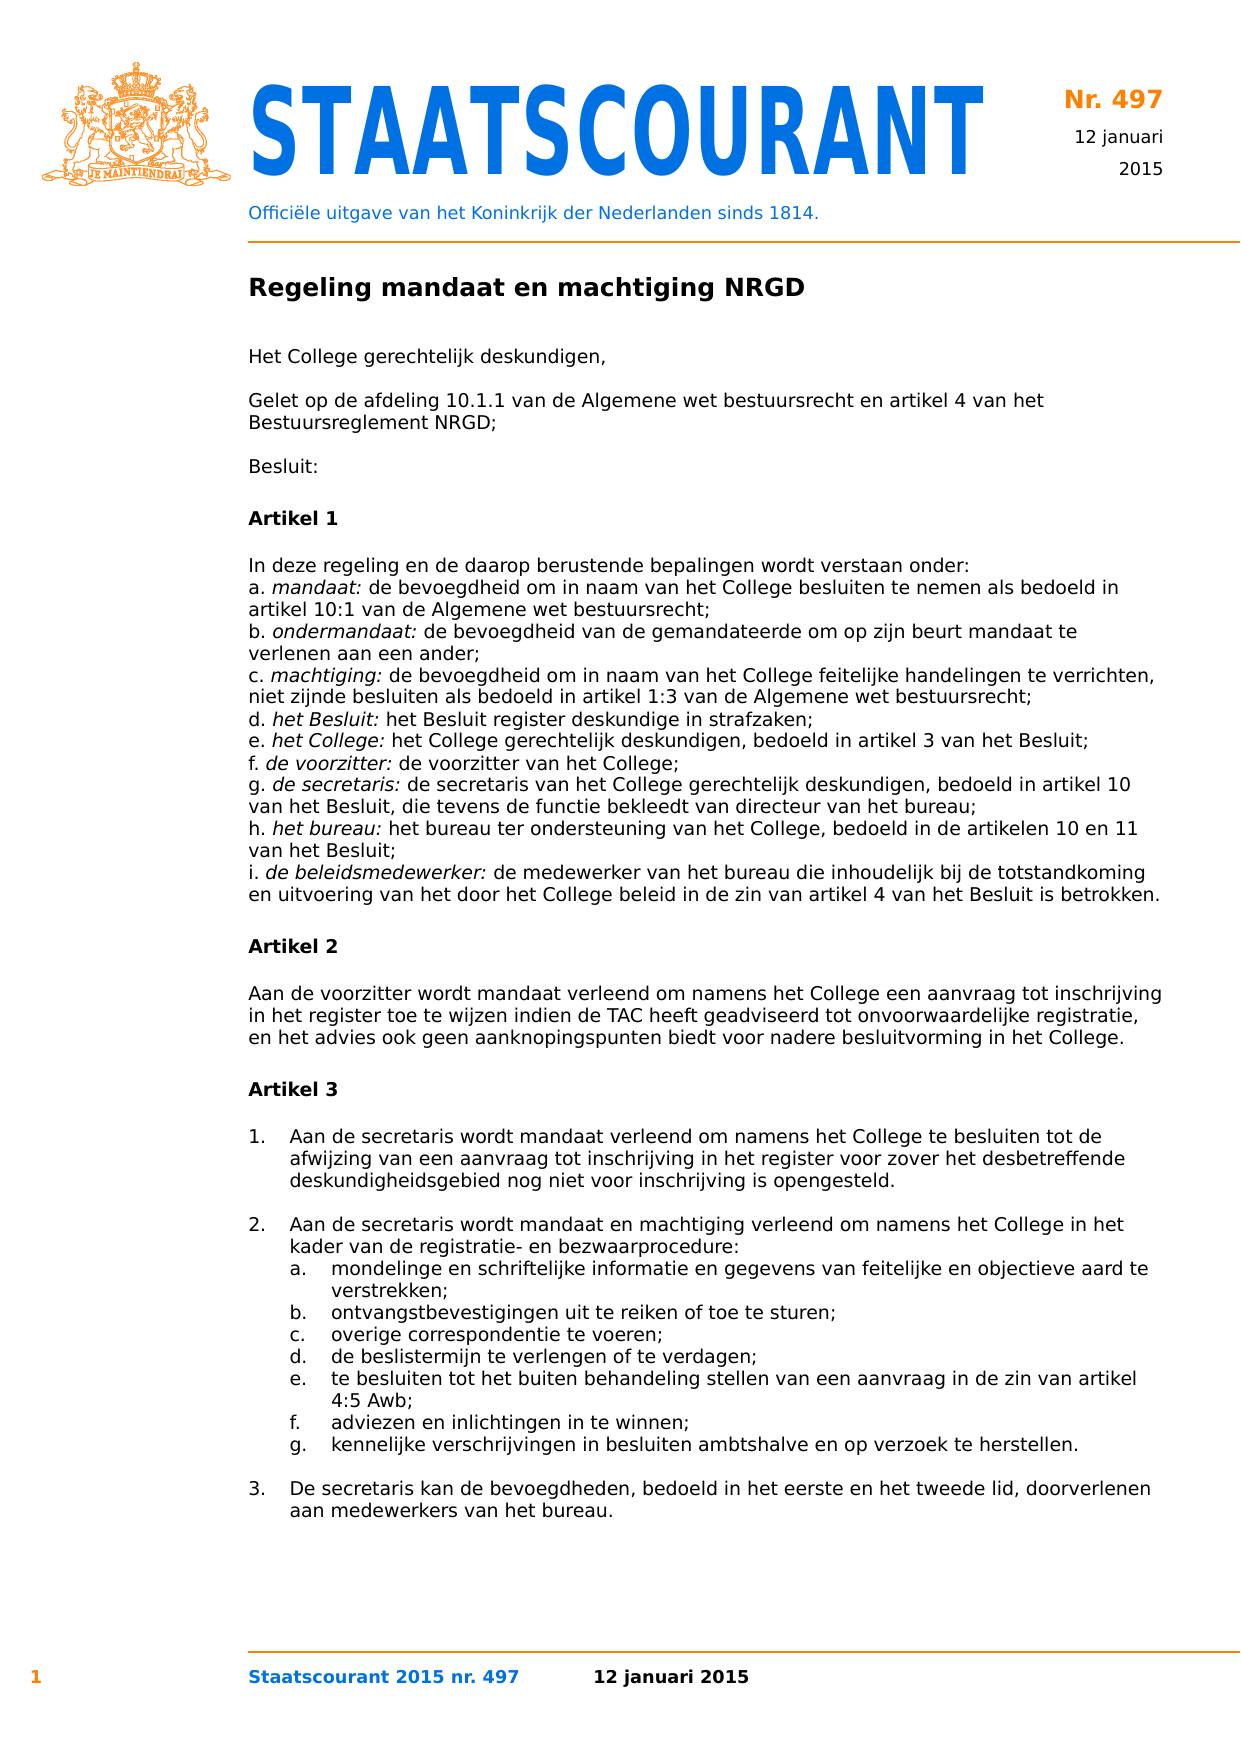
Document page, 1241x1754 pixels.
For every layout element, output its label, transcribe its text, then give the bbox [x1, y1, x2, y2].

subtitle Artikel 2 [248, 936, 1163, 958]
text b. ondermandaat: de bevoegdheid van de gemandateerde om op zijn beurt mandaat te verlenen aan een ander; [248, 621, 1163, 664]
text e. te besluiten tot het buiten behandeling stellen van een aanvraag in de zin van artikel 4:5 Awb; [289, 1368, 1163, 1412]
text d. het Besluit: het Besluit register deskundige in strafzaken; [248, 708, 1163, 730]
text g. kennelijke verschrijvingen in besluiten ambtshalve en op verzoek te herstellen. [289, 1434, 1163, 1456]
text Besluit: [248, 456, 1163, 478]
text f. adviezen en inlichtingen in te winnen; [289, 1412, 1163, 1434]
text a. mondelinge en schriftelijke informatie en gegevens van feitelijke en objectieve aard te verstrekken; [289, 1258, 1163, 1302]
text 1. Aan de secretaris wordt mandaat verleend om namens het College te besluiten tot de afwijzing van een aanvraag tot inschrijving in het register voor zover het desbetreffende deskundigheidsgebied nog niet voor inschrijving is opengesteld. [248, 1126, 1163, 1192]
text Aan de voorzitter wordt mandaat verleend om namens het College een aanvraag tot inschrijving in het register toe te wijzen indien de TAC heeft geadviseerd tot onvoorwaardelijke registratie, en het advies ook geen aanknopingspunten biedt voor nadere besluitvorming in het College. [248, 983, 1163, 1049]
text f. de voorzitter: de voorzitter van het College; [248, 752, 1163, 774]
text a. mandaat: de bevoegdheid om in naam van het College besluiten te nemen als bedoeld in artikel 10:1 van de Algemene wet bestuursrecht; [248, 577, 1163, 621]
table_cell 12 januari [998, 121, 1240, 153]
subtitle Artikel 3 [248, 1079, 1163, 1101]
subtitle Artikel 1 [248, 508, 1163, 529]
text g. de secretaris: de secretaris van het College gerechtelijk deskundigen, bedoeld in artikel 10 van het Besluit, die tevens de functie bekleedt van directeur van het bureau; [248, 774, 1163, 818]
text b. ontvangstbevestigingen uit te reiken of toe te sturen; [289, 1302, 1163, 1324]
text 2. Aan de secretaris wordt mandaat en machtiging verleend om namens het College in het kader van de registratie- en bezwaarprocedure: [248, 1214, 1163, 1258]
text Gelet op de afdeling 10.1.1 van de Algemene wet bestuursrecht en artikel 4 van het Bestuursreglement NRGD; [248, 390, 1163, 434]
table_header STAATSCOURANT [248, 62, 998, 203]
picture [41, 62, 231, 186]
text i. de beleidsmedewerker: de medewerker van het bureau die inhoudelijk bij de totstandkoming en uitvoering van het door het College beleid in de zin van artikel 4 van het Besluit is betrokken. [248, 862, 1163, 906]
text d. de beslistermijn te verlengen of te verdagen; [289, 1346, 1163, 1368]
text In deze regeling en de daarop berustende bepalingen wordt verstaan onder: [248, 554, 1163, 577]
table_cell 2015 [998, 153, 1240, 203]
table_cell Officiële uitgave van het Koninkrijk der Nederlanden sinds 1814. [248, 203, 1240, 241]
text e. het College: het College gerechtelijk deskundigen, bedoeld in artikel 3 van het Besluit; [248, 730, 1163, 752]
text 3. De secretaris kan de bevoegdheden, bedoeld in het eerste en het tweede lid, doorverlenen aan medewerkers van het bureau. [248, 1478, 1163, 1522]
text c. machtiging: de bevoegdheid om in naam van het College feitelijke handelingen te verrichten, niet zijnde besluiten als bedoeld in artikel 1:3 van de Algemene wet bestuursrecht; [248, 664, 1163, 708]
text c. overige correspondentie te voeren; [289, 1324, 1163, 1346]
text h. het bureau: het bureau ter ondersteuning van het College, bedoeld in de artikelen 10 en 11 van het Besluit; [248, 818, 1163, 862]
table_header Nr. 497 [998, 62, 1240, 121]
table_header [25, 62, 248, 241]
subtitle Regeling mandaat en machtiging NRGD [248, 273, 1163, 302]
text Het College gerechtelijk deskundigen, [248, 346, 1163, 368]
